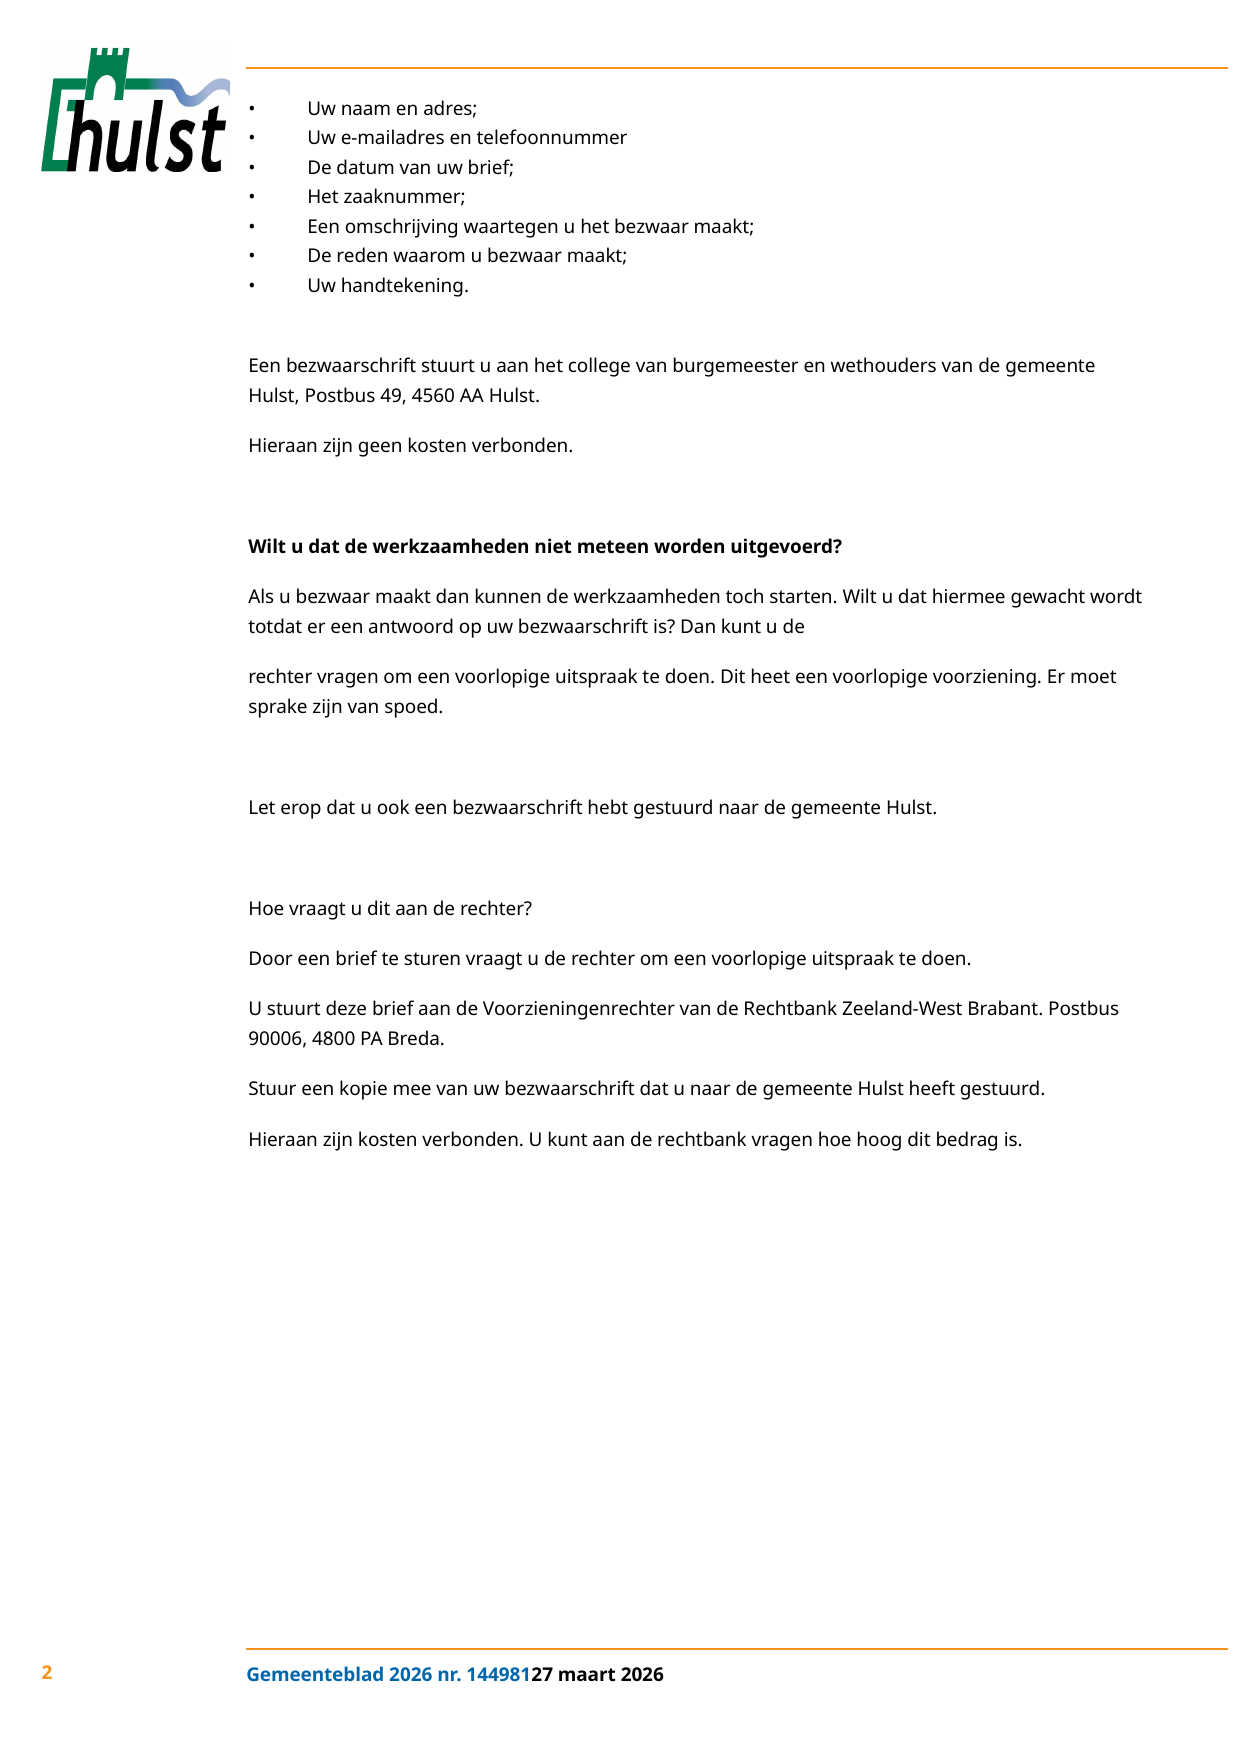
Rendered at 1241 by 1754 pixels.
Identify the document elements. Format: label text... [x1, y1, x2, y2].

list Het zaaknummer; [248, 183, 1152, 209]
text Let erop dat u ook een bezwaarschrift hebt gestuurd naar de gemeente Hulst. [248, 794, 1152, 820]
text rechter vragen om een voorlopige uitspraak te doen. Dit heet een voorlopige voorziening. Er moet sprake zijn van spoed. [248, 663, 1152, 719]
list De reden waarom u bezwaar maakt; [248, 243, 1152, 268]
text Hieraan zijn kosten verbonden. U kunt aan de rechtbank vragen hoe hoog dit bedrag is. [248, 1126, 1152, 1152]
list Uw naam en adres; [248, 95, 1152, 121]
list Uw e-mailadres en telefoonnummer [248, 124, 1152, 150]
list Uw handtekening. [248, 272, 1152, 298]
text Wilt u dat de werkzaamheden niet meteen worden uitgevoerd? [248, 533, 1152, 559]
list De datum van uw brief; [248, 154, 1152, 180]
picture [41, 47, 231, 172]
text Stuur een kopie mee van uw bezwaarschrift dat u naar de gemeente Hulst heeft gestuurd. [248, 1076, 1152, 1101]
list Een omschrijving waartegen u het bezwaar maakt; [248, 213, 1152, 239]
text Hieraan zijn geen kosten verbonden. [248, 432, 1152, 458]
text U stuurt deze brief aan de Voorzieningenrechter van de Rechtbank Zeeland-West Brabant. Postbus 90006, 4800 PA Breda. [248, 996, 1152, 1051]
text Door een brief te sturen vraagt u de rechter om een voorlopige uitspraak te doen. [248, 945, 1152, 971]
text Hoe vraagt u dit aan de rechter? [248, 895, 1152, 921]
text Een bezwaarschrift stuurt u aan het college van burgemeester en wethouders van de gemeente Hulst, Postbus 49, 4560 AA Hulst. [248, 352, 1152, 408]
text Als u bezwaar maakt dan kunnen de werkzaamheden toch starten. Wilt u dat hiermee gewacht wordt totdat er een antwoord op uw bezwaarschrift is? Dan kunt u de [248, 583, 1152, 639]
